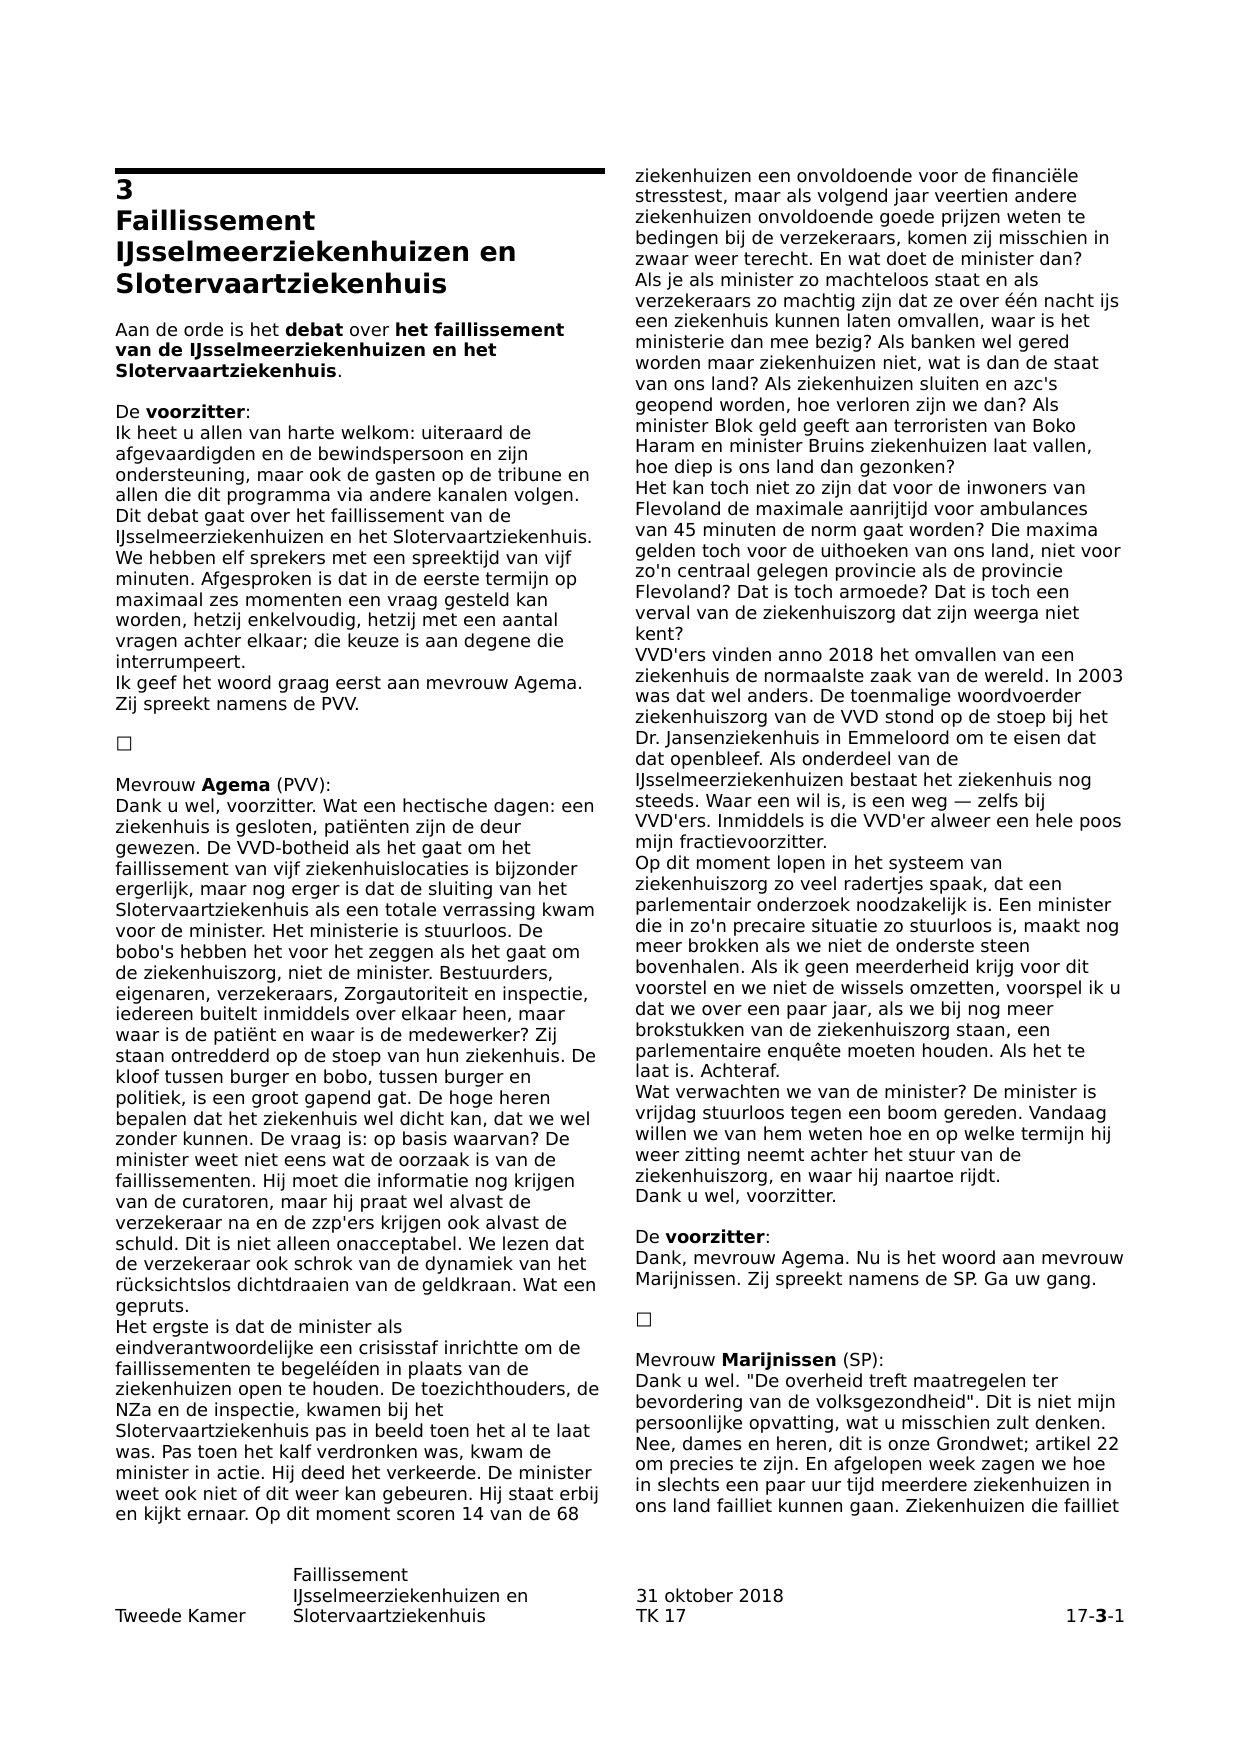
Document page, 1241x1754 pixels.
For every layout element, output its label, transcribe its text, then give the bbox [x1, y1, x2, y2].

text Ik geef het woord graag eerst aan mevrouw Agema. Zij spreekt namens de PVV. [115, 673, 605, 714]
text ⬜ [635, 1309, 1125, 1330]
title 3 Faillissement IJsselmeerziekenhuizen en Slotervaartziekenhuis [115, 174, 605, 299]
text Dank, mevrouw Agema. Nu is het woord aan mevrouw Marijnissen. Zij spreekt namens de SP. Ga uw gang. [635, 1248, 1125, 1289]
text Aan de orde is het debat over het faillissement van de IJsselmeerziekenhuizen en het Slotervaartziekenhuis. [115, 319, 605, 382]
text ⬜ [115, 734, 605, 755]
text Dit debat gaat over het faillissement van de IJsselmeerziekenhuizen en het Slotervaartziekenhuis. We hebben elf sprekers met een spreektijd van vijf minuten. Afgesproken is dat in de eerste termijn op maximaal zes momenten een vraag gesteld kan worden, hetzij enkelvoudig, hetzij met een aantal vragen achter elkaar; die keuze is aan degene die interrumpeert. [115, 506, 605, 673]
text Mevrouw Agema (PVV): [115, 775, 605, 796]
text Op dit moment lopen in het systeem van ziekenhuiszorg zo veel radertjes spaak, dat een parlementair onderzoek noodzakelijk is. Een minister die in zo'n precaire situatie zo stuurloos is, maakt nog meer brokken als we niet de onderste steen bovenhalen. Als ik geen meerderheid krijg voor dit voorstel en we niet de wissels omzetten, voorspel ik u dat we over een paar jaar, als we bij nog meer brokstukken van de ziekenhuiszorg staan, een parlementaire enquête moeten houden. Als het te laat is. Achteraf. [635, 853, 1125, 1082]
text Het kan toch niet zo zijn dat voor de inwoners van Flevoland de maximale aanrijtijd voor ambulances van 45 minuten de norm gaat worden? Die maxima gelden toch voor de uithoeken van ons land, niet voor zo'n centraal gelegen provincie als de provincie Flevoland? Dat is toch armoede? Dat is toch een verval van de ziekenhuiszorg dat zijn weerga niet kent? [635, 478, 1125, 644]
text Als je als minister zo machteloos staat en als verzekeraars zo machtig zijn dat ze over één nacht ijs een ziekenhuis kunnen laten omvallen, waar is het ministerie dan mee bezig? Als banken wel gered worden maar ziekenhuizen niet, wat is dan de staat van ons land? Als ziekenhuizen sluiten en azc's geopend worden, hoe verloren zijn we dan? Als minister Blok geld geeft aan terroristen van Boko Haram en minister Bruins ziekenhuizen laat vallen, hoe diep is ons land dan gezonken? [635, 269, 1125, 478]
text Mevrouw Marijnissen (SP): [635, 1350, 1125, 1371]
text VVD'ers vinden anno 2018 het omvallen van een ziekenhuis de normaalste zaak van de wereld. In 2003 was dat wel anders. De toenmalige woordvoerder ziekenhuiszorg van de VVD stond op de stoep bij het Dr. Jansenziekenhuis in Emmeloord om te eisen dat dat openbleef. Als onderdeel van de IJsselmeerziekenhuizen bestaat het ziekenhuis nog steeds. Waar een wil is, is een weg — zelfs bij VVD'ers. Inmiddels is die VVD'er alweer een hele poos mijn fractievoorzitter. [635, 644, 1125, 853]
text De voorzitter: [635, 1227, 1125, 1248]
text Het ergste is dat de minister als eindverantwoordelijke een crisisstaf inrichtte om de faillissementen te begeléíden in plaats van de ziekenhuizen open te houden. De toezichthouders, de NZa en de inspectie, kwamen bij het Slotervaartziekenhuis pas in beeld toen het al te laat was. Pas toen het kalf verdronken was, kwam de minister in actie. Hij deed het verkeerde. De minister weet ook niet of dit weer kan gebeuren. Hij staat erbij en kijkt ernaar. Op dit moment scoren 14 van de 68 [115, 1317, 605, 1525]
text De voorzitter: [115, 402, 605, 423]
text Dank u wel, voorzitter. [635, 1186, 1125, 1207]
text ziekenhuizen een onvoldoende voor de financiële stresstest, maar als volgend jaar veertien andere ziekenhuizen onvoldoende goede prijzen weten te bedingen bij de verzekeraars, komen zij misschien in zwaar weer terecht. En wat doet de minister dan? [635, 165, 1125, 269]
text Dank u wel, voorzitter. Wat een hectische dagen: een ziekenhuis is gesloten, patiënten zijn de deur gewezen. De VVD-botheid als het gaat om het faillissement van vijf ziekenhuislocaties is bijzonder ergerlijk, maar nog erger is dat de sluiting van het Slotervaartziekenhuis als een totale verrassing kwam voor de minister. Het ministerie is stuurloos. De bobo's hebben het voor het zeggen als het gaat om de ziekenhuiszorg, niet de minister. Bestuurders, eigenaren, verzekeraars, Zorgautoriteit en inspectie, iedereen buitelt inmiddels over elkaar heen, maar waar is de patiënt en waar is de medewerker? Zij staan ontredderd op de stoep van hun ziekenhuis. De kloof tussen burger en bobo, tussen burger en politiek, is een groot gapend gat. De hoge heren bepalen dat het ziekenhuis wel dicht kan, dat we wel zonder kunnen. De vraag is: op basis waarvan? De minister weet niet eens wat de oorzaak is van de faillissementen. Hij moet die informatie nog krijgen van de curatoren, maar hij praat wel alvast de verzekeraar na en de zzp'ers krijgen ook alvast de schuld. Dit is niet alleen onacceptabel. We lezen dat de verzekeraar ook schrok van de dynamiek van het rücksichtslos dichtdraaien van de geldkraan. Wat een gepruts. [115, 796, 605, 1317]
text Dank u wel. "De overheid treft maatregelen ter bevordering van de volksgezondheid". Dit is niet mijn persoonlijke opvatting, wat u misschien zult denken. Nee, dames en heren, dit is onze Grondwet; artikel 22 om precies te zijn. En afgelopen week zagen we hoe in slechts een paar uur tijd meerdere ziekenhuizen in ons land failliet kunnen gaan. Ziekenhuizen die failliet [635, 1371, 1125, 1517]
text Wat verwachten we van de minister? De minister is vrijdag stuurloos tegen een boom gereden. Vandaag willen we van hem weten hoe en op welke termijn hij weer zitting neemt achter het stuur van de ziekenhuiszorg, en waar hij naartoe rijdt. [635, 1082, 1125, 1186]
text Ik heet u allen van harte welkom: uiteraard de afgevaardigden en de bewindspersoon en zijn ondersteuning, maar ook de gasten op de tribune en allen die dit programma via andere kanalen volgen. [115, 423, 605, 506]
